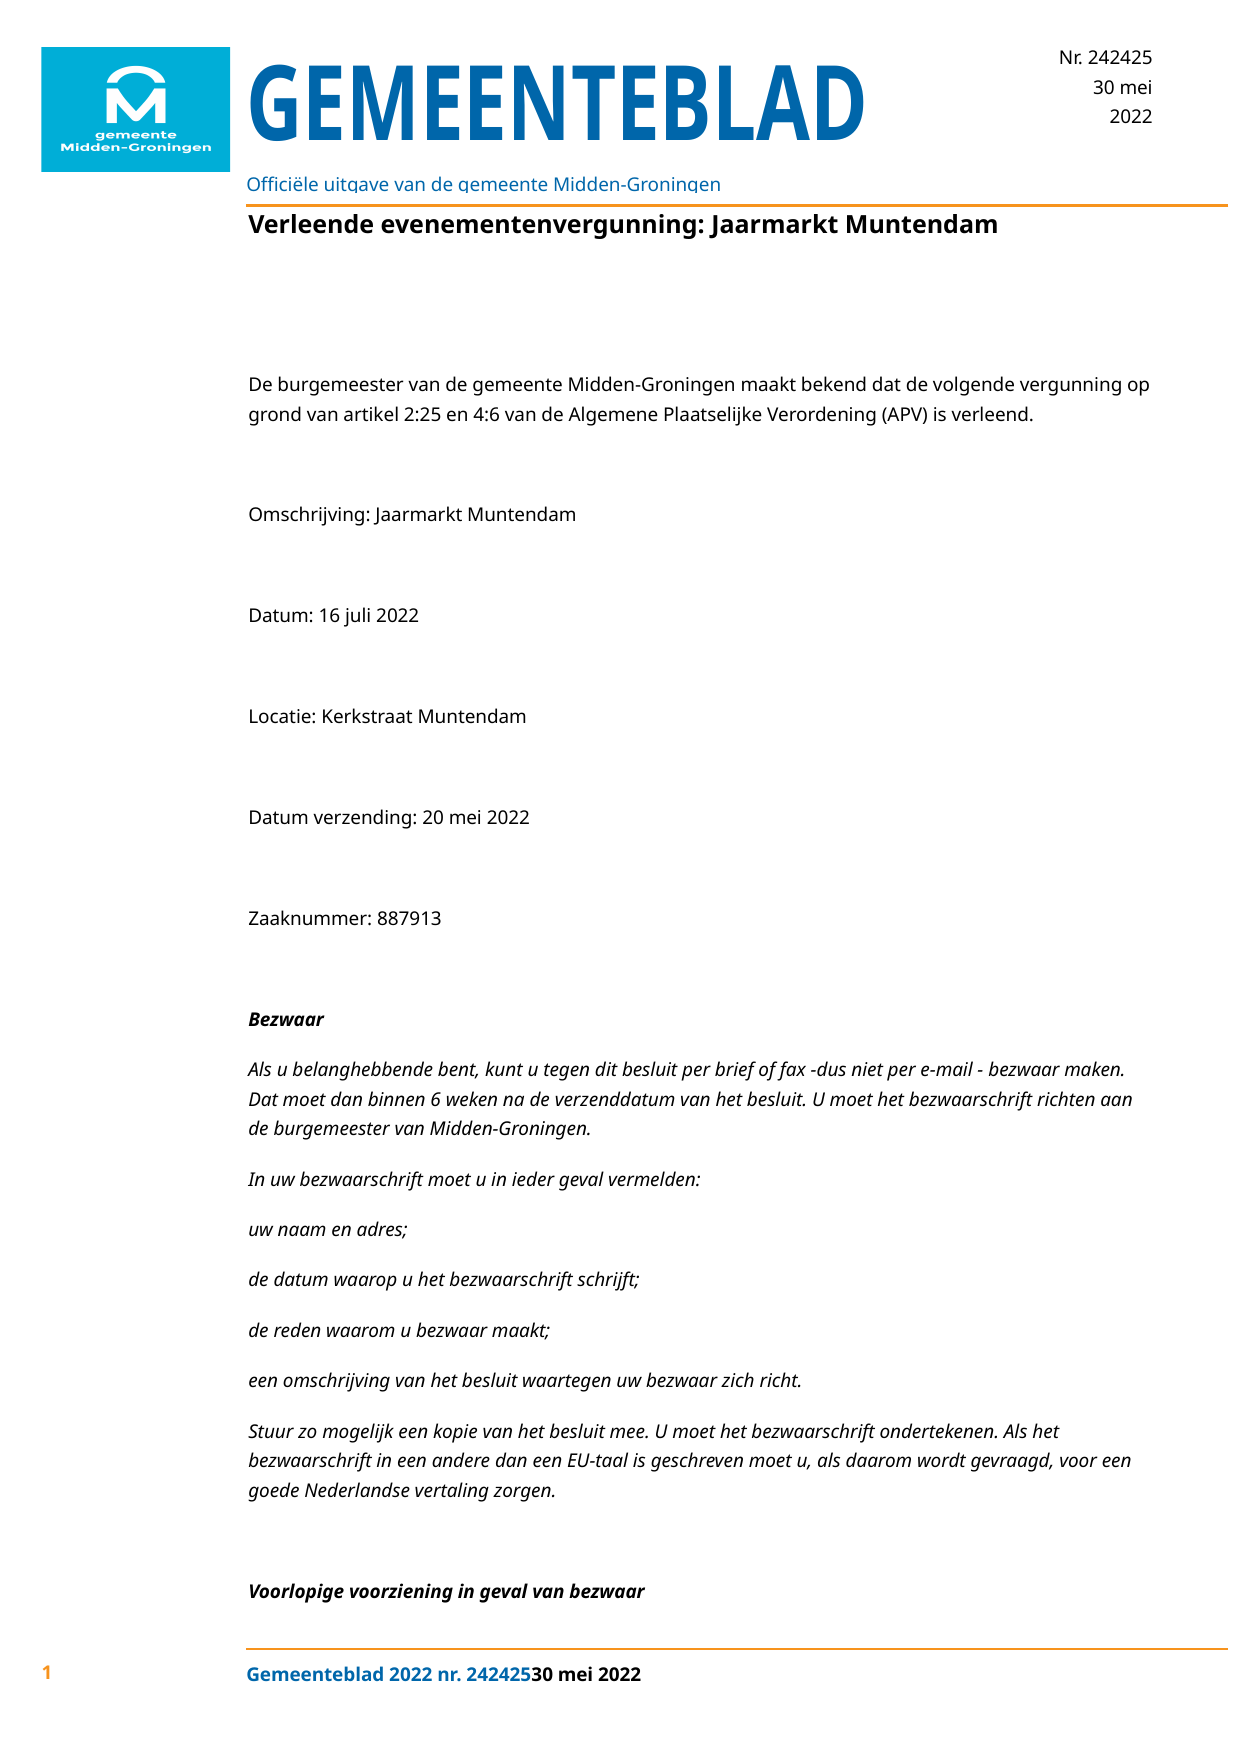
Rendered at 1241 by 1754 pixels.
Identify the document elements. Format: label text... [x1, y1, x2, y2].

text Omschrijving: Jaarmarkt Muntendam [248, 502, 1152, 527]
picture [107, 89, 165, 122]
text Bezwaar [248, 1006, 1152, 1031]
text de reden waarom u bezwaar maakt; [248, 1317, 1152, 1343]
text uw naam en adres; [248, 1216, 1152, 1242]
picture [184, 146, 190, 153]
picture [108, 66, 164, 82]
text Datum: 16 juli 2022 [248, 602, 1152, 628]
text Datum verzending: 20 mei 2022 [248, 804, 1152, 830]
text Zaaknummer: 887913 [248, 905, 1152, 931]
text Stuur zo mogelijk een kopie van het besluit mee. U moet het bezwaarschrift ondertekenen. Als het bezwaarschrift in een andere dan een EU-taal is geschreven moet u, als daarom wordt gevraagd, voor een goede Nederlandse vertaling zorgen. [248, 1418, 1152, 1503]
text een omschrijving van het besluit waartegen uw bezwaar zich richt. [248, 1367, 1152, 1393]
text Voorlopige voorziening in geval van bezwaar [248, 1578, 1152, 1603]
text De burgemeester van de gemeente Midden-Groningen maakt bekend dat de volgende vergunning op grond van artikel 2:25 en 4:6 van de Algemene Plaatselijke Verordening (APV) is verleend. [248, 371, 1152, 426]
text In uw bezwaarschrift moet u in ieder geval vermelden: [248, 1166, 1152, 1191]
text Locatie: Kerkstraat Muntendam [248, 703, 1152, 729]
text Als u belanghebbende bent, kunt u tegen dit besluit per brief of fax -dus niet per e-mail - bezwaar maken. Dat moet dan binnen 6 weken na de verzenddatum van het besluit. U moet het bezwaarschrift richten aan de burgemeester van Midden-Groningen. [248, 1056, 1152, 1141]
text de datum waarop u het bezwaarschrift schrijft; [248, 1267, 1152, 1292]
text Verleende evenementenvergunning: Jaarmarkt Muntendam [248, 207, 1152, 241]
